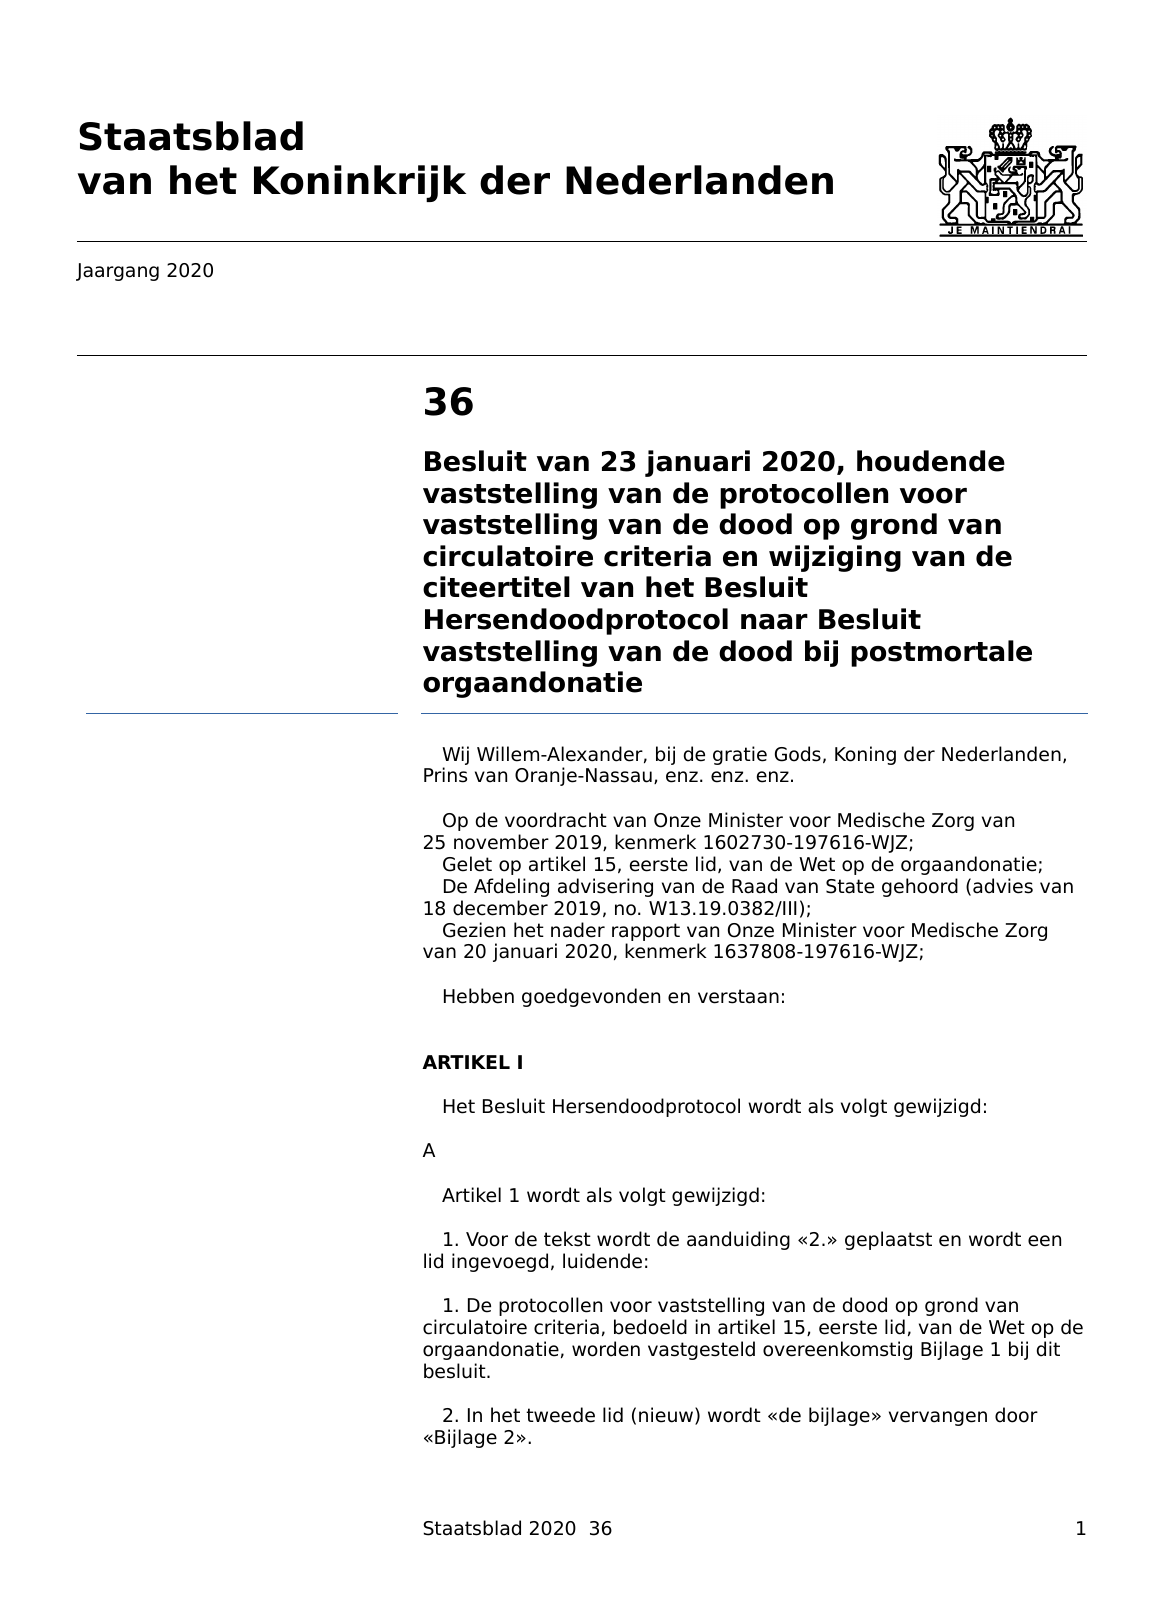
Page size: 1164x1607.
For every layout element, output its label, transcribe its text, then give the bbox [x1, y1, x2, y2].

text 2. In het tweede lid (nieuw) wordt «de bijlage» vervangen door «Bijlage 2». [422, 1405, 1087, 1449]
text Op de voordracht van Onze Minister voor Medische Zorg van 25 november 2019, kenmerk 1602730-197616-WJZ; [422, 809, 1087, 853]
text 1. Voor de tekst wordt de aanduiding «2.» geplaatst en wordt een lid ingevoegd, luidende: [422, 1229, 1087, 1273]
subtitle 36 [422, 381, 1087, 424]
text 1. De protocollen voor vaststelling van de dood op grond van circulatoire criteria, bedoeld in artikel 15, eerste lid, van de Wet op de orgaandonatie, worden vastgesteld overeenkomstig Bijlage 1 bij dit besluit. [422, 1295, 1087, 1383]
table_header [886, 100, 1087, 241]
text A [422, 1140, 1087, 1162]
text Besluit van 23 januari 2020, houdende vaststelling van de protocollen voor vaststelling van de dood op grond van circulatoire criteria en wijziging van de citeertitel van het Besluit Hersendoodprotocol naar Besluit vaststelling van de dood bij postmortale orgaandonatie [422, 447, 1087, 699]
text Artikel 1 wordt als volgt gewijzigd: [422, 1184, 1087, 1206]
text Wij Willem-Alexander, bij de gratie Gods, Koning der Nederlanden, Prins van Oranje-Nassau, enz. enz. enz. [422, 743, 1087, 787]
text Gezien het nader rapport van Onze Minister voor Medische Zorg van 20 januari 2020, kenmerk 1637808-197616-WJZ; [422, 919, 1087, 963]
table_cell Jaargang 2020 [77, 242, 1087, 355]
text Hebben goedgevonden en verstaan: [422, 986, 1087, 1008]
text Gelet op artikel 15, eerste lid, van de Wet op de orgaandonatie; [422, 853, 1087, 876]
table_header Staatsblad van het Koninkrijk der Nederlanden [77, 100, 886, 241]
picture [936, 115, 1087, 240]
text De Afdeling advisering van de Raad van State gehoord (advies van 18 december 2019, no. W13.19.0382/III); [422, 876, 1087, 919]
subtitle ARTIKEL I [422, 1052, 1087, 1074]
text Het Besluit Hersendoodprotocol wordt als volgt gewijzigd: [422, 1096, 1087, 1118]
